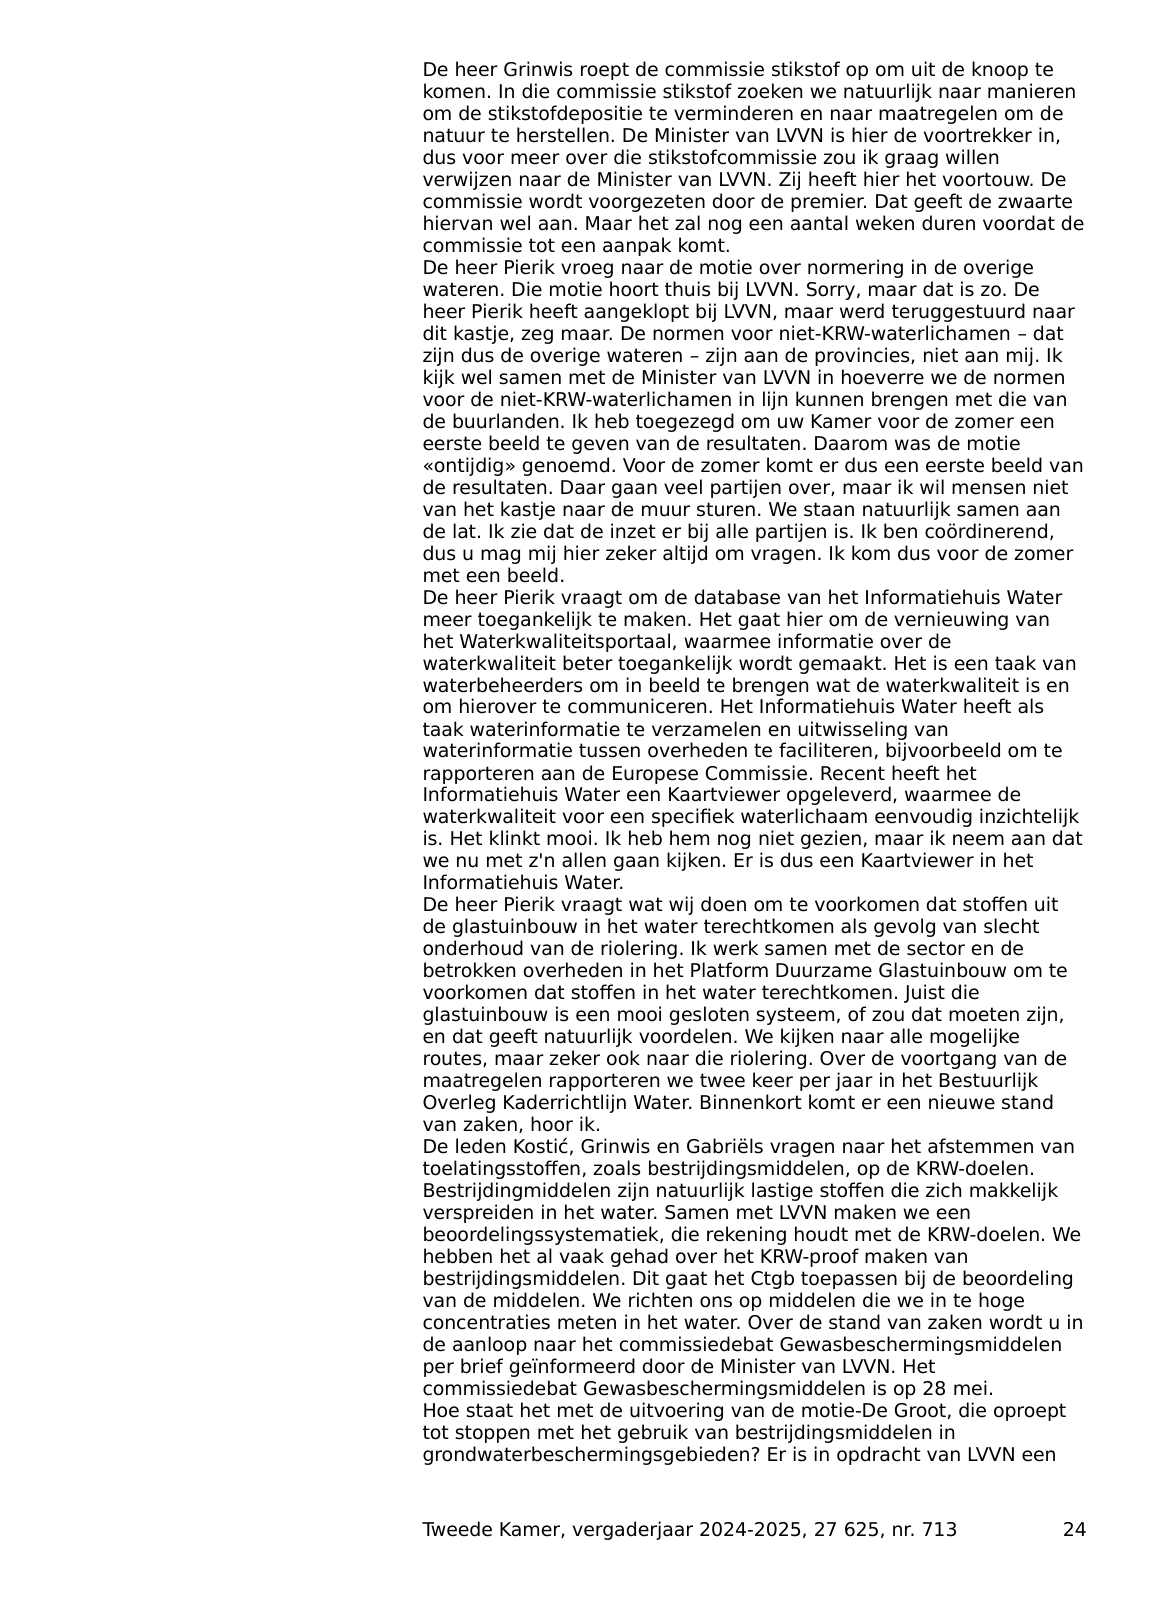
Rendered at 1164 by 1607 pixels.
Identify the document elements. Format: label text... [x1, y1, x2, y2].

text De heer Pierik vraagt wat wij doen om te voorkomen dat stoffen uit de glastuinbouw in het water terechtkomen als gevolg van slecht onderhoud van de riolering. Ik werk samen met de sector en de betrokken overheden in het Platform Duurzame Glastuinbouw om te voorkomen dat stoffen in het water terechtkomen. Juist die glastuinbouw is een mooi gesloten systeem, of zou dat moeten zijn, en dat geeft natuurlijk voordelen. We kijken naar alle mogelijke routes, maar zeker ook naar die riolering. Over de voortgang van de maatregelen rapporteren we twee keer per jaar in het Bestuurlijk Overleg Kaderrichtlijn Water. Binnenkort komt er een nieuwe stand van zaken, hoor ik. [422, 894, 1087, 1136]
text De heer Pierik vroeg naar de motie over normering in de overige wateren. Die motie hoort thuis bij LVVN. Sorry, maar dat is zo. De heer Pierik heeft aangeklopt bij LVVN, maar werd teruggestuurd naar dit kastje, zeg maar. De normen voor niet-KRW-waterlichamen – dat zijn dus de overige wateren – zijn aan de provincies, niet aan mij. Ik kijk wel samen met de Minister van LVVN in hoeverre we de normen voor de niet-KRW-waterlichamen in lijn kunnen brengen met die van de buurlanden. Ik heb toegezegd om uw Kamer voor de zomer een eerste beeld te geven van de resultaten. Daarom was de motie «ontijdig» genoemd. Voor de zomer komt er dus een eerste beeld van de resultaten. Daar gaan veel partijen over, maar ik wil mensen niet van het kastje naar de muur sturen. We staan natuurlijk samen aan de lat. Ik zie dat de inzet er bij alle partijen is. Ik ben coördinerend, dus u mag mij hier zeker altijd om vragen. Ik kom dus voor de zomer met een beeld. [422, 257, 1087, 587]
text De leden Kostić, Grinwis en Gabriëls vragen naar het afstemmen van toelatingsstoffen, zoals bestrijdingsmiddelen, op de KRW-doelen. Bestrijdingmiddelen zijn natuurlijk lastige stoffen die zich makkelijk verspreiden in het water. Samen met LVVN maken we een beoordelingssystematiek, die rekening houdt met de KRW-doelen. We hebben het al vaak gehad over het KRW-proof maken van bestrijdingsmiddelen. Dit gaat het Ctgb toepassen bij de beoordeling van de middelen. We richten ons op middelen die we in te hoge concentraties meten in het water. Over de stand van zaken wordt u in de aanloop naar het commissiedebat Gewasbeschermingsmiddelen per brief geïnformeerd door de Minister van LVVN. Het commissiedebat Gewasbeschermingsmiddelen is op 28 mei. [422, 1136, 1087, 1400]
text Hoe staat het met de uitvoering van de motie-De Groot, die oproept tot stoppen met het gebruik van bestrijdingsmiddelen in grondwaterbeschermingsgebieden? Er is in opdracht van LVVN een [422, 1400, 1087, 1466]
text De heer Grinwis roept de commissie stikstof op om uit de knoop te komen. In die commissie stikstof zoeken we natuurlijk naar manieren om de stikstofdepositie te verminderen en naar maatregelen om de natuur te herstellen. De Minister van LVVN is hier de voortrekker in, dus voor meer over die stikstofcommissie zou ik graag willen verwijzen naar de Minister van LVVN. Zij heeft hier het voortouw. De commissie wordt voorgezeten door de premier. Dat geeft de zwaarte hiervan wel aan. Maar het zal nog een aantal weken duren voordat de commissie tot een aanpak komt. [422, 59, 1087, 257]
text De heer Pierik vraagt om de database van het Informatiehuis Water meer toegankelijk te maken. Het gaat hier om de vernieuwing van het Waterkwaliteitsportaal, waarmee informatie over de waterkwaliteit beter toegankelijk wordt gemaakt. Het is een taak van waterbeheerders om in beeld te brengen wat de waterkwaliteit is en om hierover te communiceren. Het Informatiehuis Water heeft als taak waterinformatie te verzamelen en uitwisseling van waterinformatie tussen overheden te faciliteren, bijvoorbeeld om te rapporteren aan de Europese Commissie. Recent heeft het Informatiehuis Water een Kaartviewer opgeleverd, waarmee de waterkwaliteit voor een specifiek waterlichaam eenvoudig inzichtelijk is. Het klinkt mooi. Ik heb hem nog niet gezien, maar ik neem aan dat we nu met z'n allen gaan kijken. Er is dus een Kaartviewer in het Informatiehuis Water. [422, 587, 1087, 894]
